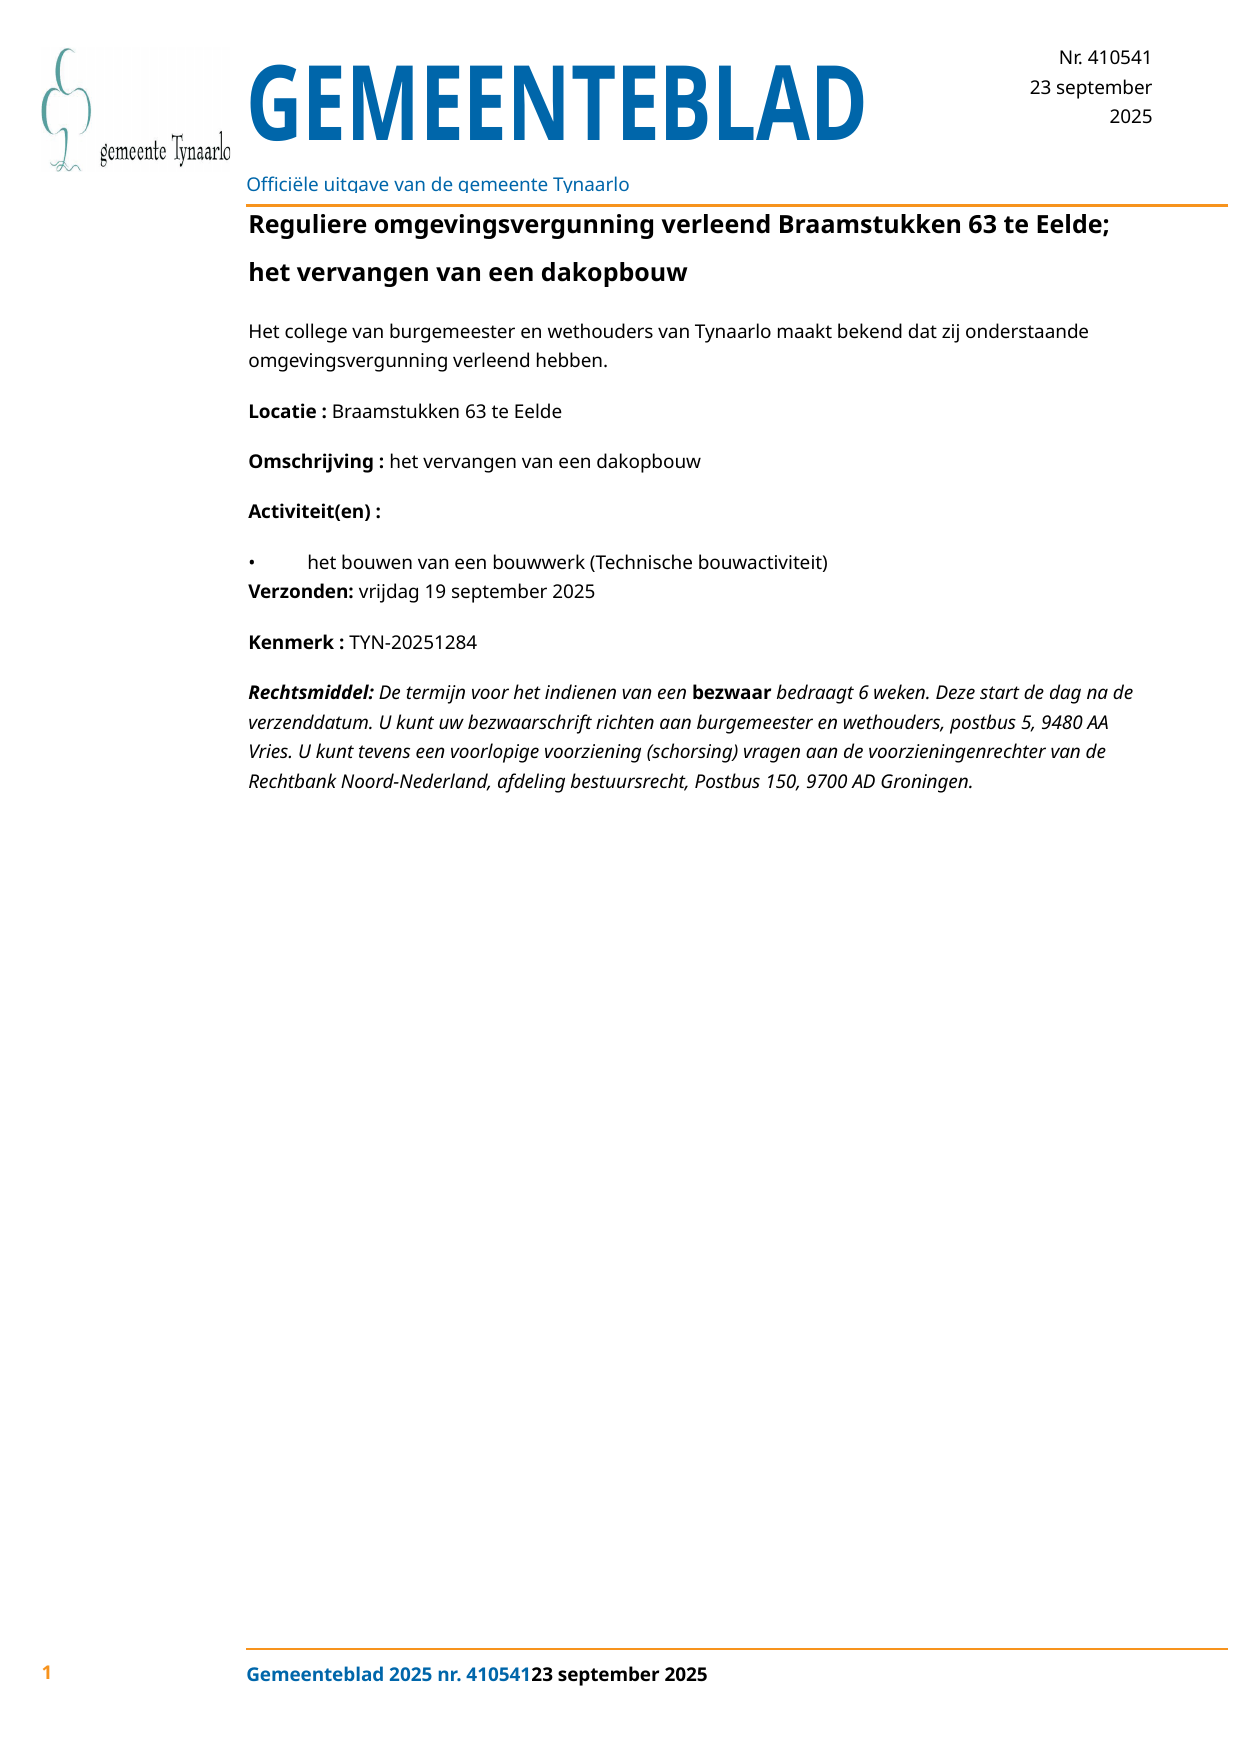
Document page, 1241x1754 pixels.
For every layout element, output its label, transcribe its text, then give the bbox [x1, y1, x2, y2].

text Omschrijving : het vervangen van een dakopbouw [248, 448, 1152, 474]
list het bouwen van een bouwwerk (Technische bouwactiviteit) [248, 549, 1152, 575]
text Kenmerk : TYN-20251284 [248, 629, 1152, 655]
text Locatie : Braamstukken 63 te Eelde [248, 398, 1152, 424]
text Rechtsmiddel: De termijn voor het indienen van een bezwaar bedraagt 6 weken. Deze start de dag na de verzenddatum. U kunt uw bezwaarschrift richten aan burgemeester en wethouders, postbus 5, 9480 AA Vries. U kunt tevens een voorlopige voorziening (schorsing) vragen aan de voorzieningenrechter van de Rechtbank Noord-Nederland, afdeling bestuursrecht, Postbus 150, 9700 AD Groningen. [248, 679, 1152, 794]
text Activiteit(en) : [248, 499, 1152, 524]
text Het college van burgemeester en wethouders van Tynaarlo maakt bekend dat zij onderstaande omgevingsvergunning verleend hebben. [248, 318, 1152, 373]
text Reguliere omgevingsvergunning verleend Braamstukken 63 te Eelde; het vervangen van een dakopbouw [248, 207, 1152, 288]
text Verzonden: vrijdag 19 september 2025 [248, 579, 1152, 604]
picture [41, 47, 231, 172]
